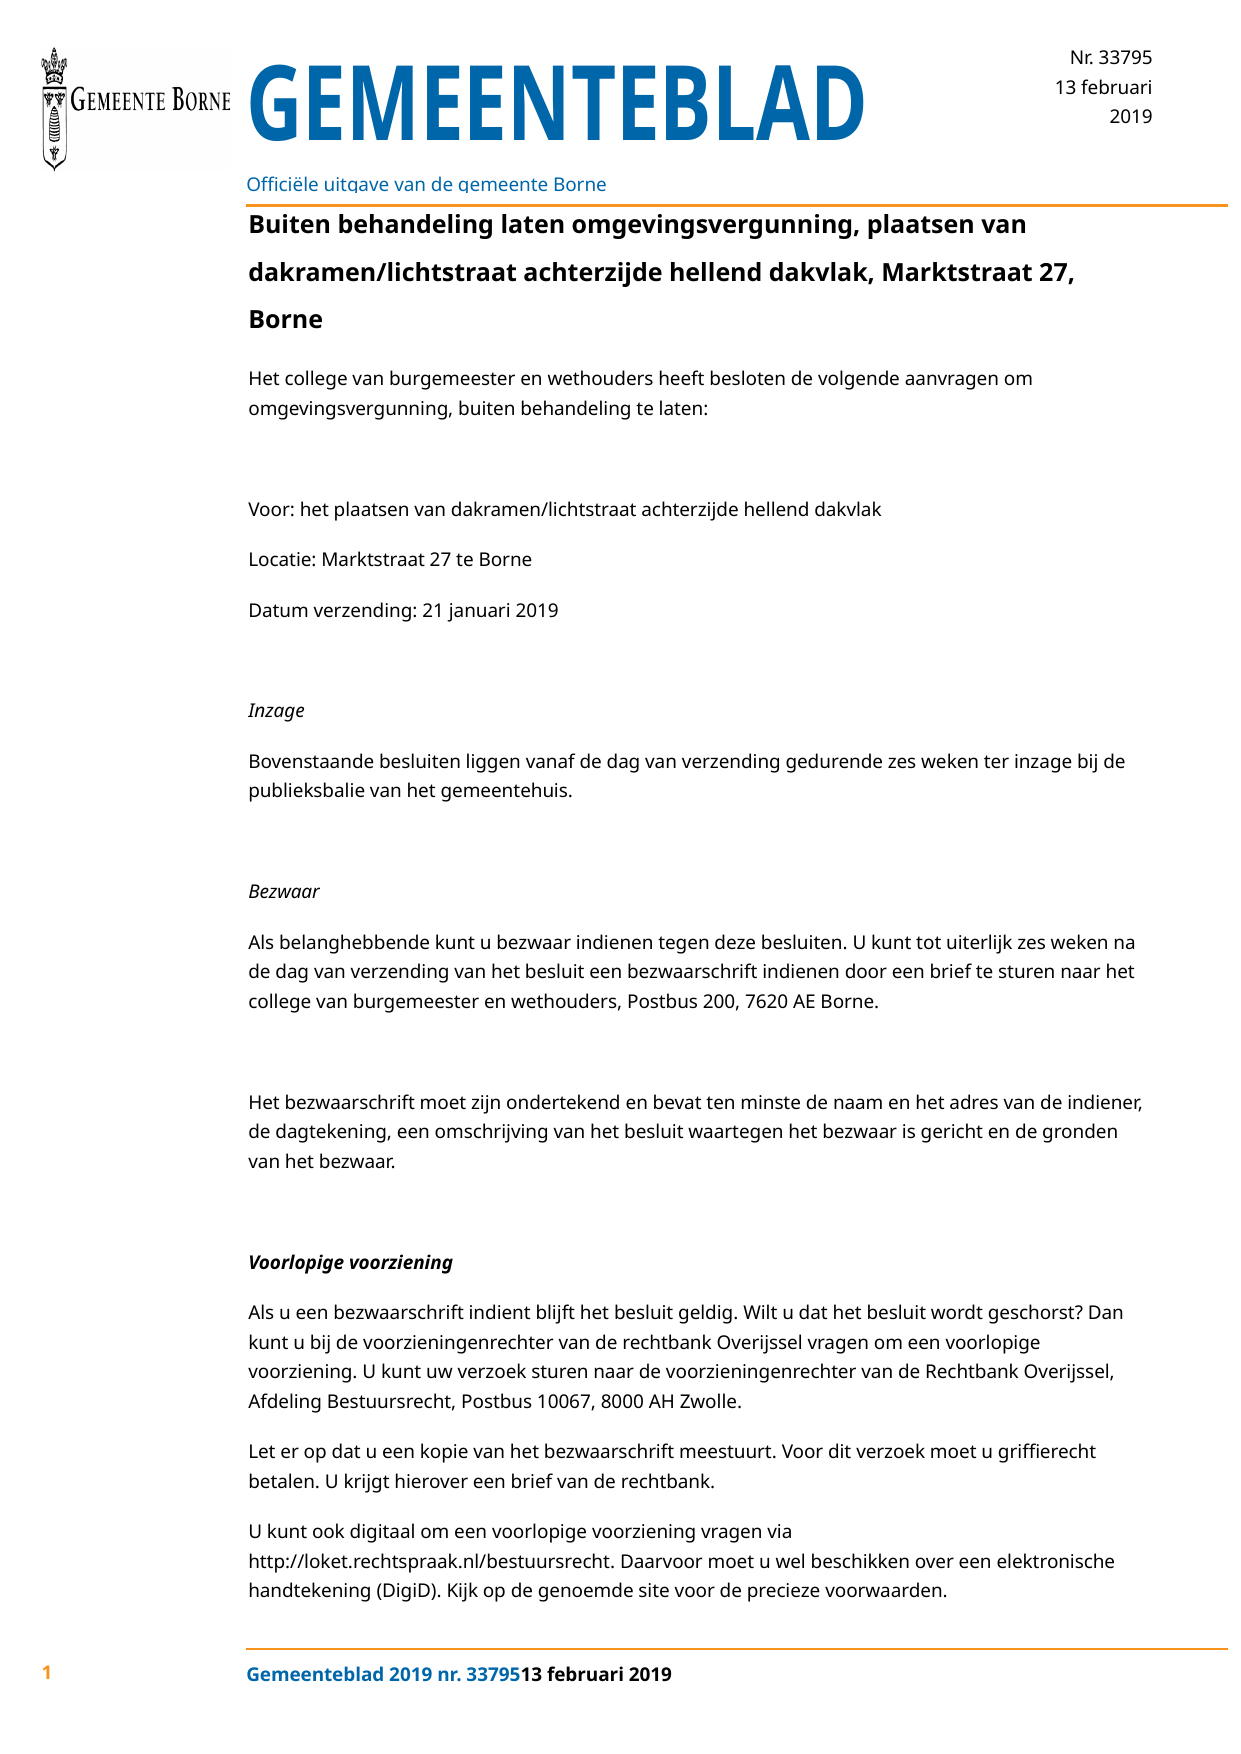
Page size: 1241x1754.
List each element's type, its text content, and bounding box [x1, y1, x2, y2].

text Bezwaar [248, 878, 1152, 904]
text Het bezwaarschrift moet zijn ondertekend en bevat ten minste de naam en het adres van de indiener, de dagtekening, een omschrijving van het besluit waartegen het bezwaar is gericht en de gronden van het bezwaar. [248, 1089, 1152, 1174]
text Bovenstaande besluiten liggen vanaf de dag van verzending gedurende zes weken ter inzage bij de publieksbalie van het gemeentehuis. [248, 748, 1152, 803]
text Datum verzending: 21 januari 2019 [248, 597, 1152, 622]
text Voorlopige voorziening [248, 1249, 1152, 1274]
text Het college van burgemeester en wethouders heeft besloten de volgende aanvragen om omgevingsvergunning, buiten behandeling te laten: [248, 366, 1152, 421]
text Voor: het plaatsen van dakramen/lichtstraat achterzijde hellend dakvlak [248, 496, 1152, 522]
text Buiten behandeling laten omgevingsvergunning, plaatsen van dakramen/lichtstraat achterzijde hellend dakvlak, Marktstraat 27, Borne [248, 207, 1152, 336]
text U kunt ook digitaal om een voorlopige voorziening vragen via http://loket.rechtspraak.nl/bestuursrecht. Daarvoor moet u wel beschikken over een elektronische handtekening (DigiD). Kijk op de genoemde site voor de precieze voorwaarden. [248, 1518, 1152, 1603]
text Locatie: Marktstraat 27 te Borne [248, 546, 1152, 572]
text Als belanghebbende kunt u bezwaar indienen tegen deze besluiten. U kunt tot uiterlijk zes weken na de dag van verzending van het besluit een bezwaarschrift indienen door een brief te sturen naar het college van burgemeester en wethouders, Postbus 200, 7620 AE Borne. [248, 929, 1152, 1014]
text Als u een bezwaarschrift indient blijft het besluit geldig. Wilt u dat het besluit wordt geschorst? Dan kunt u bij de voorzieningenrechter van de rechtbank Overijssel vragen om een voorlopige voorziening. U kunt uw verzoek sturen naar de voorzieningenrechter van de Rechtbank Overijssel, Afdeling Bestuursrecht, Postbus 10067, 8000 AH Zwolle. [248, 1299, 1152, 1414]
text Inzage [248, 698, 1152, 723]
picture [41, 47, 231, 172]
text Let er op dat u een kopie van het bezwaarschrift meestuurt. Voor dit verzoek moet u griffierecht betalen. U krijgt hierover een brief van de rechtbank. [248, 1438, 1152, 1494]
